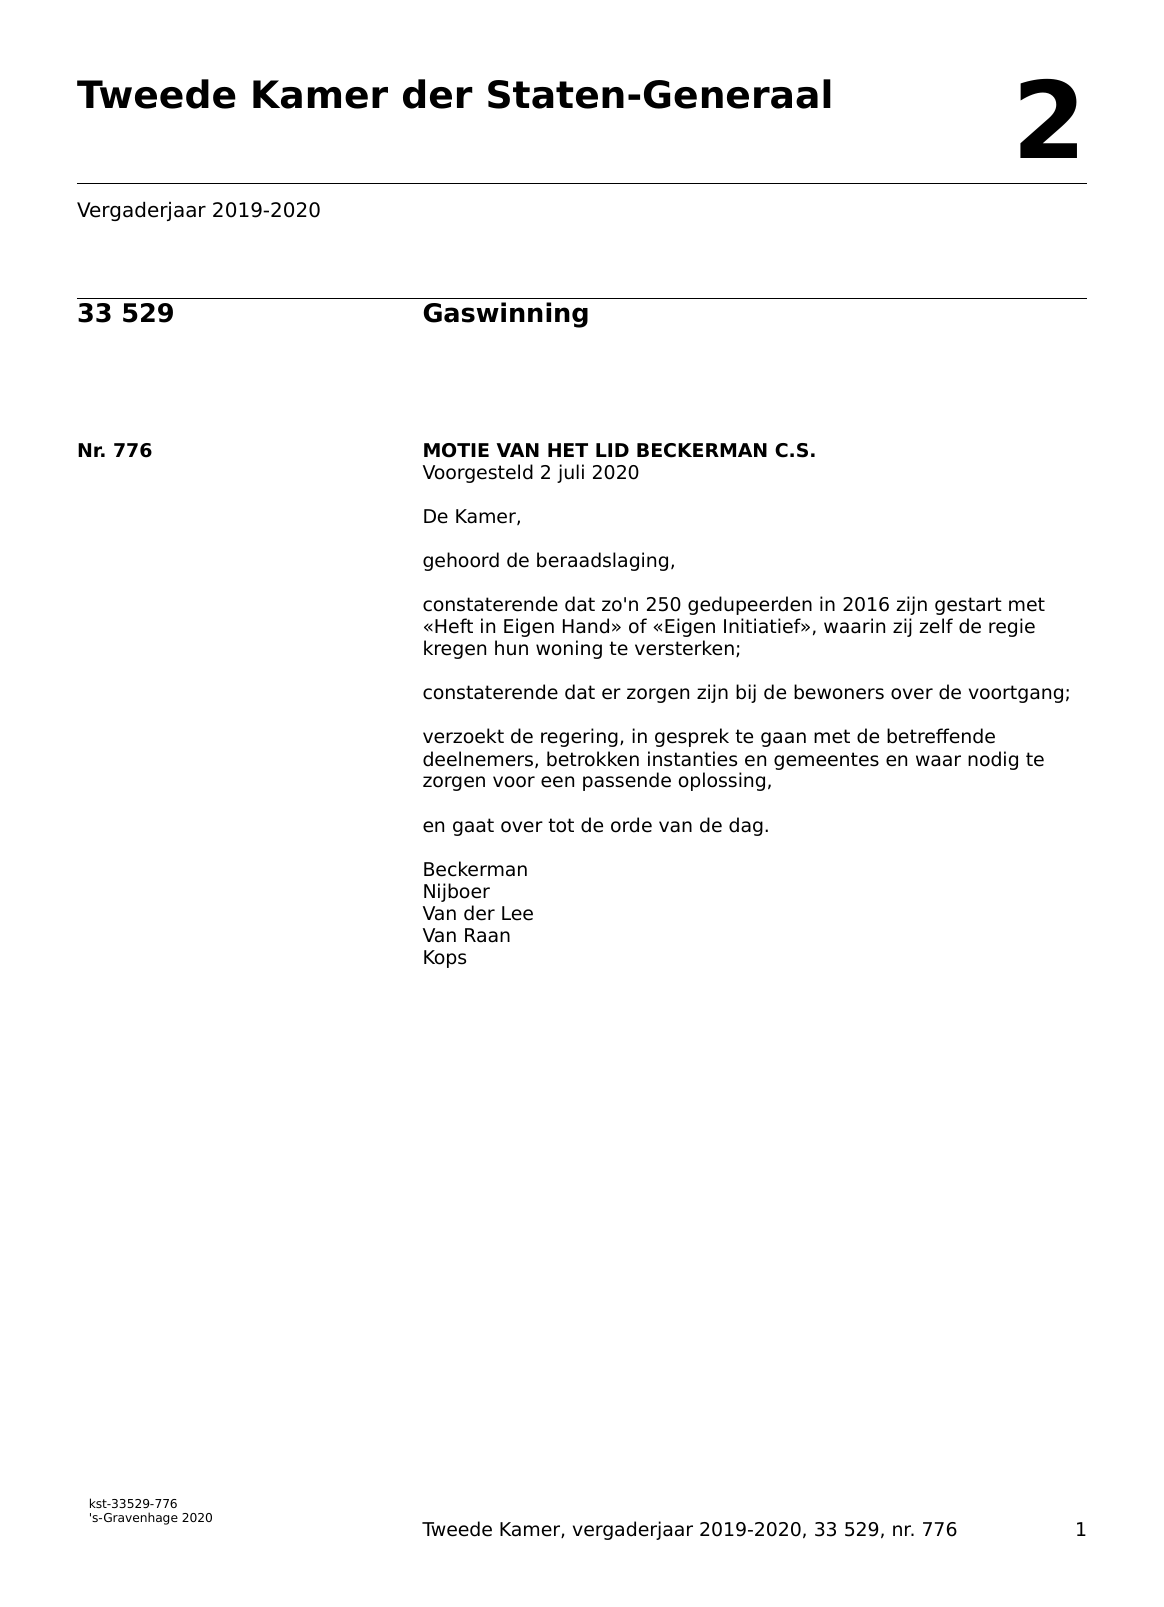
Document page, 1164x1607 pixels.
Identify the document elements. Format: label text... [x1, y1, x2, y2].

text De Kamer, [422, 506, 1087, 528]
text constaterende dat er zorgen zijn bij de bewoners over de voortgang; [422, 682, 1087, 704]
text 's-Gravenhage 2020 [88, 1511, 323, 1525]
subtitle 33 529 Gaswinning [77, 299, 1087, 329]
table_header Tweede Kamer der Staten-Generaal [77, 59, 886, 183]
text Van Raan [422, 925, 1087, 947]
subtitle Nr. 776 MOTIE VAN HET LID BECKERMAN C.S. [77, 440, 1087, 462]
text constaterende dat zo'n 250 gedupeerden in 2016 zijn gestart met «Heft in Eigen Hand» of «Eigen Initiatief», waarin zij zelf de regie kregen hun woning te versterken; [422, 594, 1087, 660]
text en gaat over tot de orde van de dag. [422, 814, 1087, 837]
text Van der Lee [422, 903, 1087, 925]
text Voorgesteld 2 juli 2020 [422, 462, 1087, 484]
table_header 2 [886, 59, 1087, 183]
text verzoekt de regering, in gesprek te gaan met de betreffende deelnemers, betrokken instanties en gemeentes en waar nodig te zorgen voor een passende oplossing, [422, 726, 1087, 792]
text Kops [422, 947, 1087, 969]
text Nijboer [422, 881, 1087, 903]
text kst-33529-776 [88, 1497, 323, 1511]
text gehoord de beraadslaging, [422, 550, 1087, 572]
table_cell Vergaderjaar 2019-2020 [77, 184, 1087, 298]
text Beckerman [422, 859, 1087, 881]
